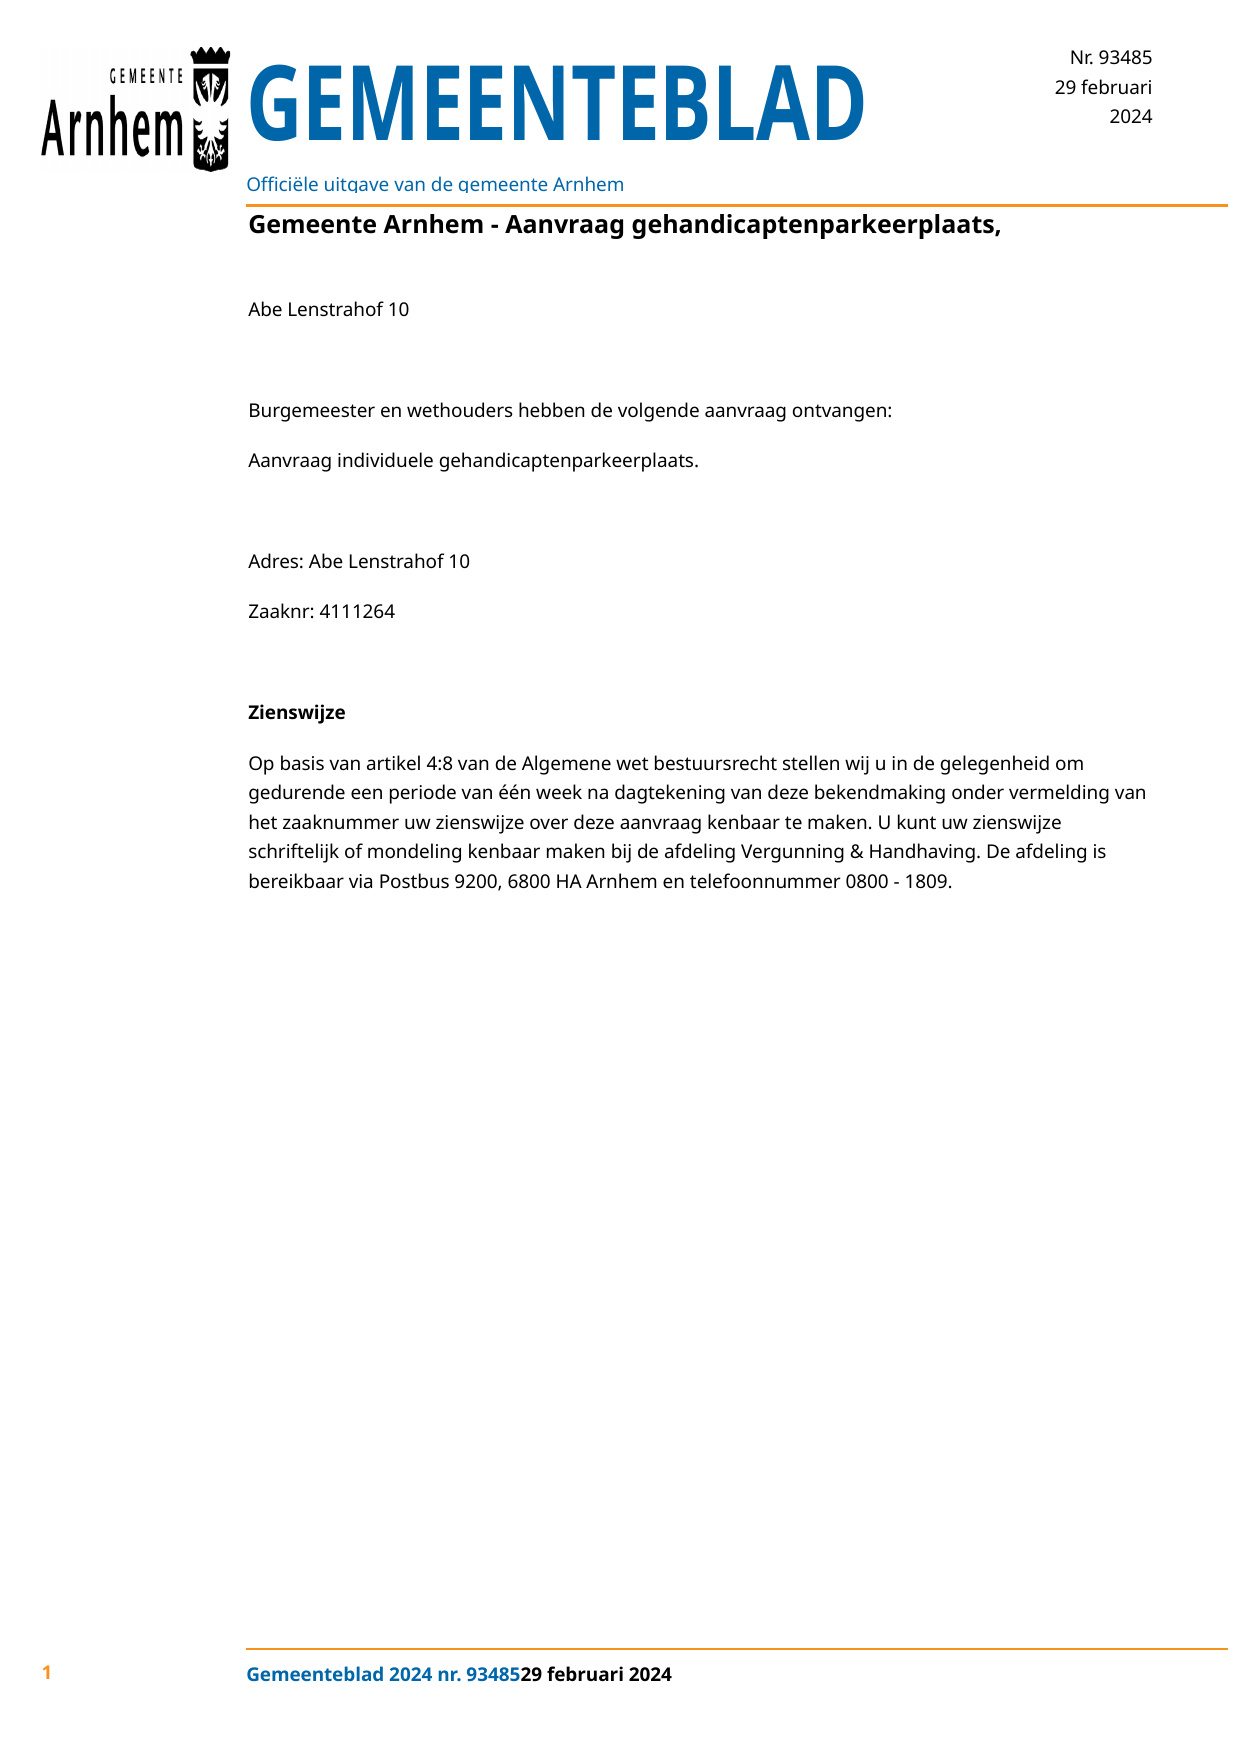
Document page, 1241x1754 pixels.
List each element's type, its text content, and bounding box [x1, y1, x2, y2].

text Gemeente Arnhem - Aanvraag gehandicaptenparkeerplaats, [248, 207, 1152, 241]
picture [41, 47, 231, 172]
text Zienswijze [248, 699, 1152, 725]
text Burgemeester en wethouders hebben de volgende aanvraag ontvangen: [248, 397, 1152, 423]
text Abe Lenstrahof 10 [248, 296, 1152, 322]
text Adres: Abe Lenstrahof 10 [248, 548, 1152, 574]
text Zaaknr: 4111264 [248, 598, 1152, 624]
text Op basis van artikel 4:8 van de Algemene wet bestuursrecht stellen wij u in de gelegenheid om gedurende een periode van één week na dagtekening van deze bekendmaking onder vermelding van het zaaknummer uw zienswijze over deze aanvraag kenbaar te maken. U kunt uw zienswijze schriftelijk of mondeling kenbaar maken bij de afdeling Vergunning & Handhaving. De afdeling is bereikbaar via Postbus 9200, 6800 HA Arnhem en telefoonnummer 0800 - 1809. [248, 750, 1152, 894]
text Aanvraag individuele gehandicaptenparkeerplaats. [248, 447, 1152, 473]
